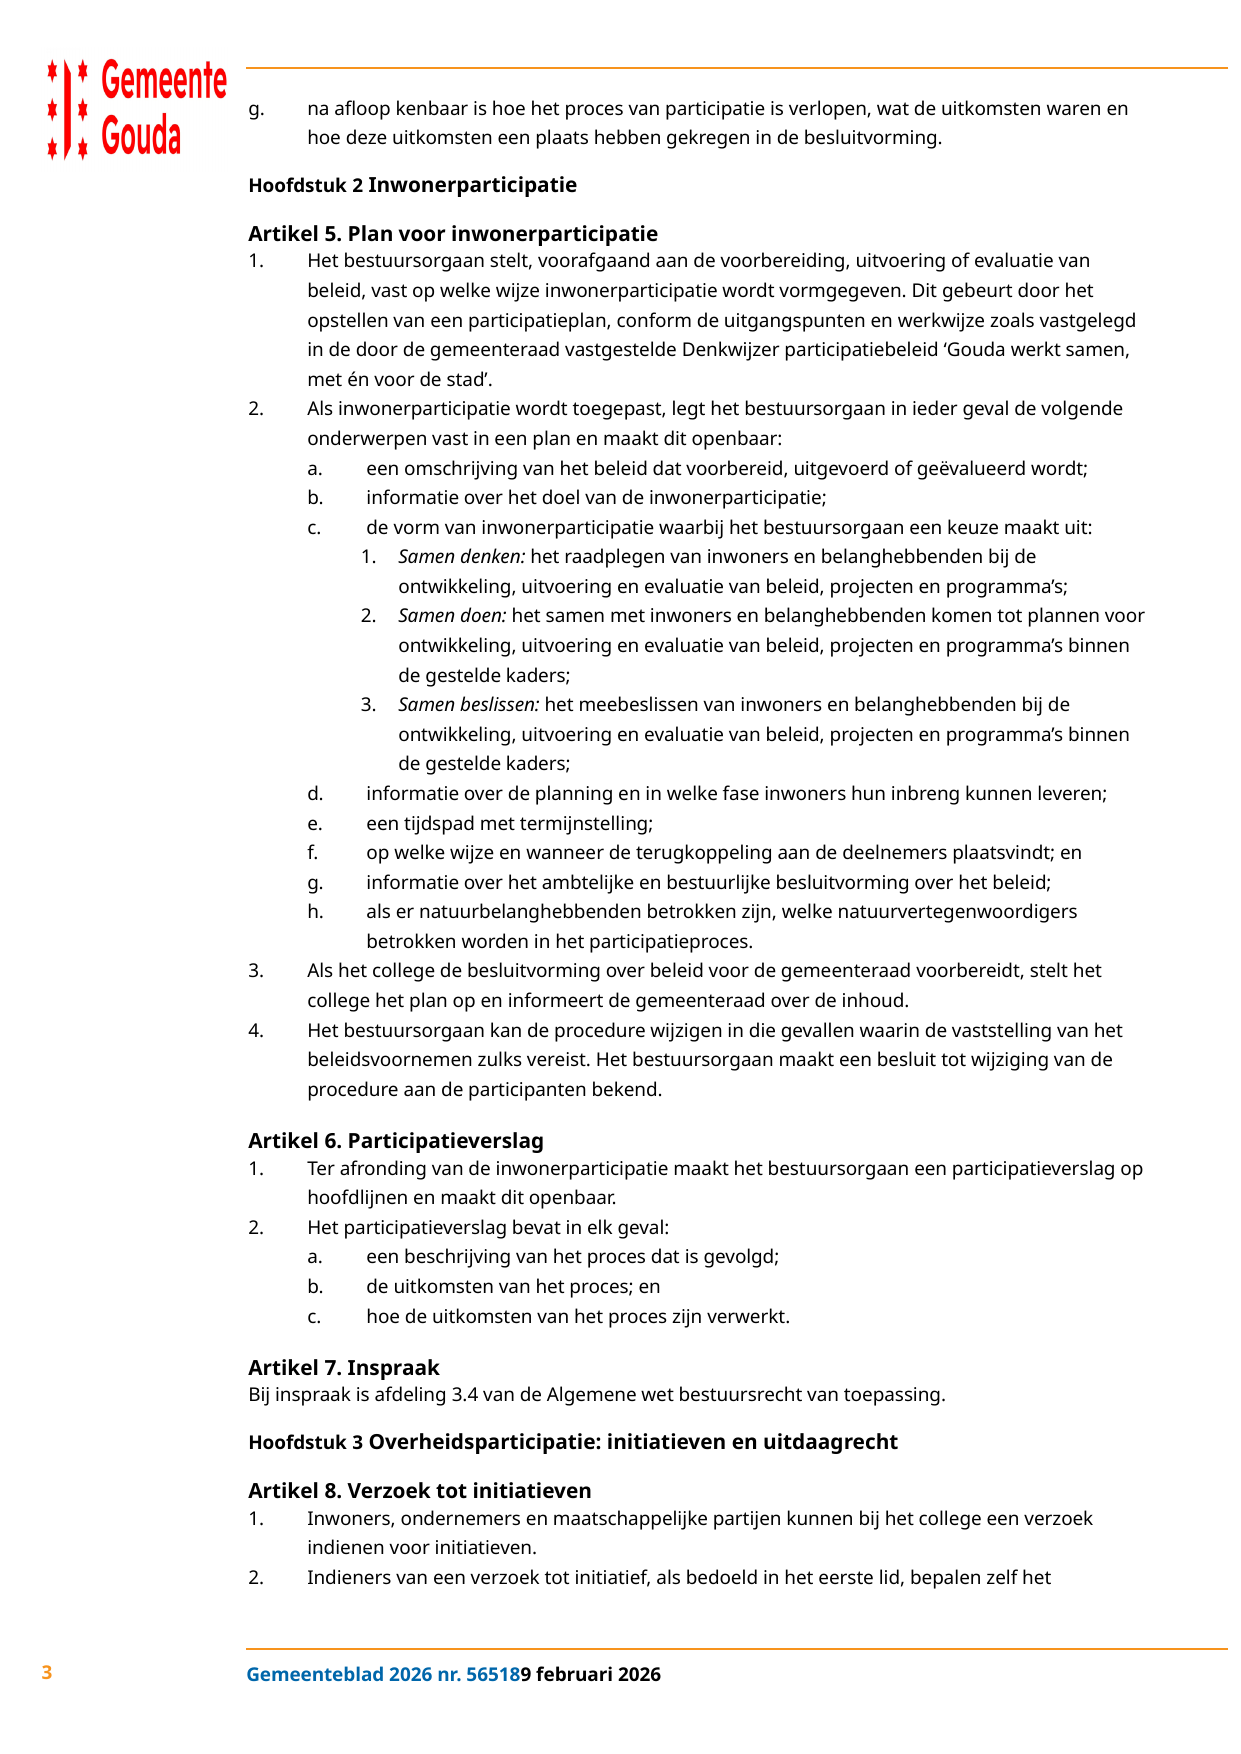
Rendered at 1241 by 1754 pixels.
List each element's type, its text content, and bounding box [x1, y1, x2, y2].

list als er natuurbelanghebbenden betrokken zijn, welke natuurvertegenwoordigers betrokken worden in het participatieproces. [307, 898, 1152, 954]
list de vorm van inwonerparticipatie waarbij het bestuursorgaan een keuze maakt uit: [307, 514, 1152, 540]
list een tijdspad met termijnstelling; [307, 810, 1152, 836]
list Het bestuursorgaan stelt, voorafgaand aan de voorbereiding, uitvoering of evaluatie van beleid, vast op welke wijze inwonerparticipatie wordt vormgegeven. Dit gebeurt door het opstellen van een participatieplan, conform de uitgangspunten en werkwijze zoals vastgelegd in de door de gemeenteraad vastgestelde Denkwijzer participatiebeleid ‘Gouda werkt samen, met én voor de stad’. [248, 248, 1152, 392]
list Indieners van een verzoek tot initiatief, als bedoeld in het eerste lid, bepalen zelf het [248, 1564, 1152, 1590]
list Ter afronding van de inwonerparticipatie maakt het bestuursorgaan een participatieverslag op hoofdlijnen en maakt dit openbaar. [248, 1155, 1152, 1210]
list informatie over het doel van de inwonerparticipatie; [307, 484, 1152, 510]
list Inwoners, ondernemers en maatschappelijke partijen kunnen bij het college een verzoek indienen voor initiatieven. [248, 1505, 1152, 1560]
picture [41, 47, 231, 172]
list een omschrijving van het beleid dat voorbereid, uitgevoerd of geëvalueerd wordt; [307, 455, 1152, 481]
list Samen beslissen: het meebeslissen van inwoners en belanghebbenden bij de ontwikkeling, uitvoering en evaluatie van beleid, projecten en programma’s binnen de gestelde kaders; [361, 691, 1152, 776]
list na afloop kenbaar is hoe het proces van participatie is verlopen, wat de uitkomsten waren en hoe deze uitkomsten een plaats hebben gekregen in de besluitvorming. [248, 95, 1152, 150]
text Artikel 5. Plan voor inwonerparticipatie [248, 219, 1152, 248]
list Het bestuursorgaan kan de procedure wijzigen in die gevallen waarin de vaststelling van het beleidsvoornemen zulks vereist. Het bestuursorgaan maakt een besluit tot wijziging van de procedure aan de participanten bekend. [248, 1017, 1152, 1102]
text Hoofdstuk 2 Inwonerparticipatie [248, 170, 1152, 198]
list op welke wijze en wanneer de terugkoppeling aan de deelnemers plaatsvindt; en [307, 839, 1152, 865]
text Artikel 8. Verzoek tot initiatieven [248, 1477, 1152, 1505]
list hoe de uitkomsten van het proces zijn verwerkt. [307, 1303, 1152, 1328]
list Samen denken: het raadplegen van inwoners en belanghebbenden bij de ontwikkeling, uitvoering en evaluatie van beleid, projecten en programma’s; [361, 543, 1152, 599]
list Het participatieverslag bevat in elk geval: [248, 1214, 1152, 1240]
list de uitkomsten van het proces; en [307, 1273, 1152, 1299]
list Als inwonerparticipatie wordt toegepast, legt het bestuursorgaan in ieder geval de volgende onderwerpen vast in een plan en maakt dit openbaar: [248, 396, 1152, 451]
list Samen doen: het samen met inwoners en belanghebbenden komen tot plannen voor ontwikkeling, uitvoering en evaluatie van beleid, projecten en programma’s binnen de gestelde kaders; [361, 603, 1152, 688]
list informatie over de planning en in welke fase inwoners hun inbreng kunnen leveren; [307, 780, 1152, 806]
text Artikel 7. Inspraak [248, 1353, 1152, 1382]
list Als het college de besluitvorming over beleid voor de gemeenteraad voorbereidt, stelt het college het plan op en informeert de gemeenteraad over de inhoud. [248, 958, 1152, 1013]
text Bij inspraak is afdeling 3.4 van de Algemene wet bestuursrecht van toepassing. [248, 1382, 1152, 1407]
list een beschrijving van het proces dat is gevolgd; [307, 1244, 1152, 1269]
text Hoofdstuk 3 Overheidsparticipatie: initiatieven en uitdaagrecht [248, 1427, 1152, 1456]
list informatie over het ambtelijke en bestuurlijke besluitvorming over het beleid; [307, 869, 1152, 895]
text Artikel 6. Participatieverslag [248, 1126, 1152, 1155]
